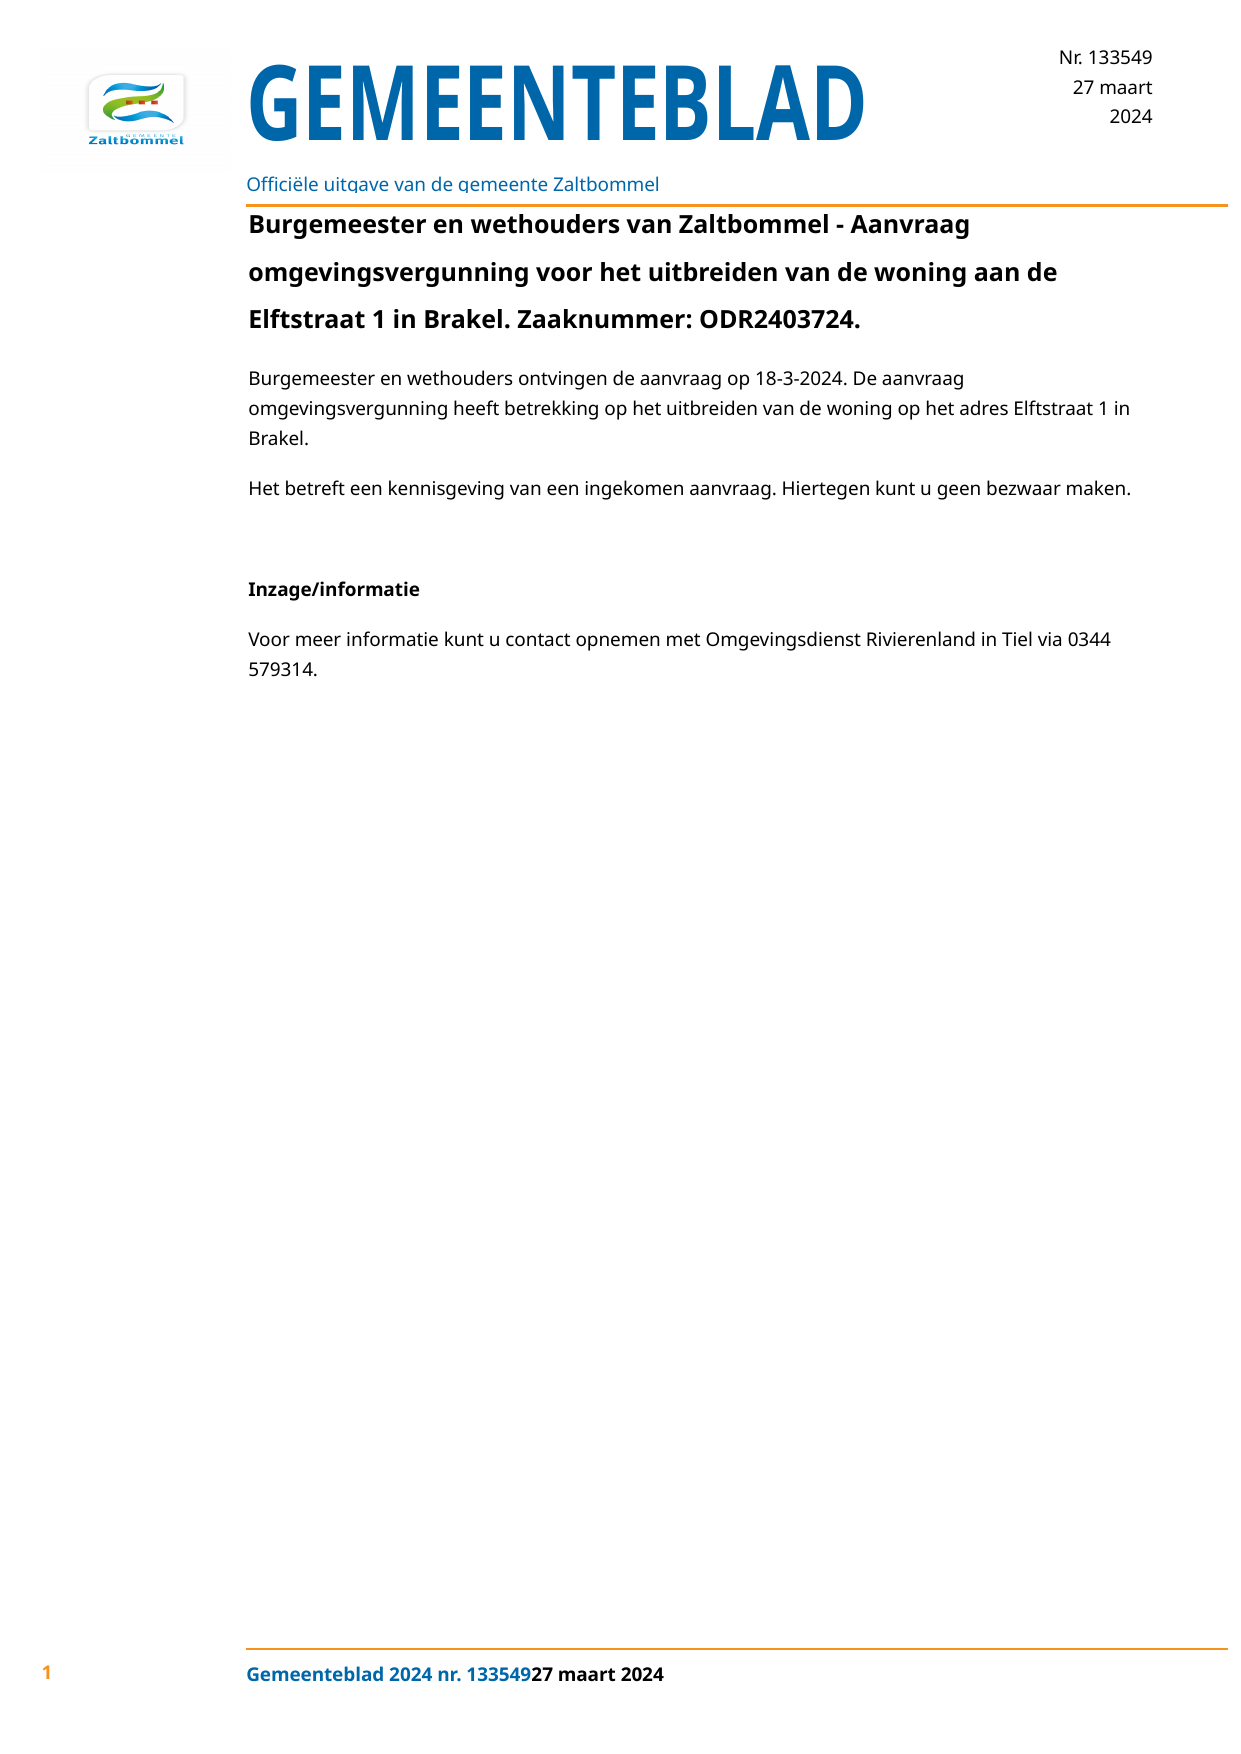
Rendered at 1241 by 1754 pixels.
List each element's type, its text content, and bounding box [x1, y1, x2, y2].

text Het betreft een kennisgeving van een ingekomen aanvraag. Hiertegen kunt u geen bezwaar maken. [248, 475, 1152, 501]
picture [41, 47, 231, 172]
text Voor meer informatie kunt u contact opnemen met Omgevingsdienst Rivierenland in Tiel via 0344 579314. [248, 626, 1152, 682]
text Inzage/informatie [248, 576, 1152, 602]
text Burgemeester en wethouders ontvingen de aanvraag op 18-3-2024. De aanvraag omgevingsvergunning heeft betrekking op het uitbreiden van de woning op het adres Elftstraat 1 in Brakel. [248, 366, 1152, 450]
text Burgemeester en wethouders van Zaltbommel - Aanvraag omgevingsvergunning voor het uitbreiden van de woning aan de Elftstraat 1 in Brakel. Zaaknummer: ODR2403724. [248, 207, 1152, 336]
